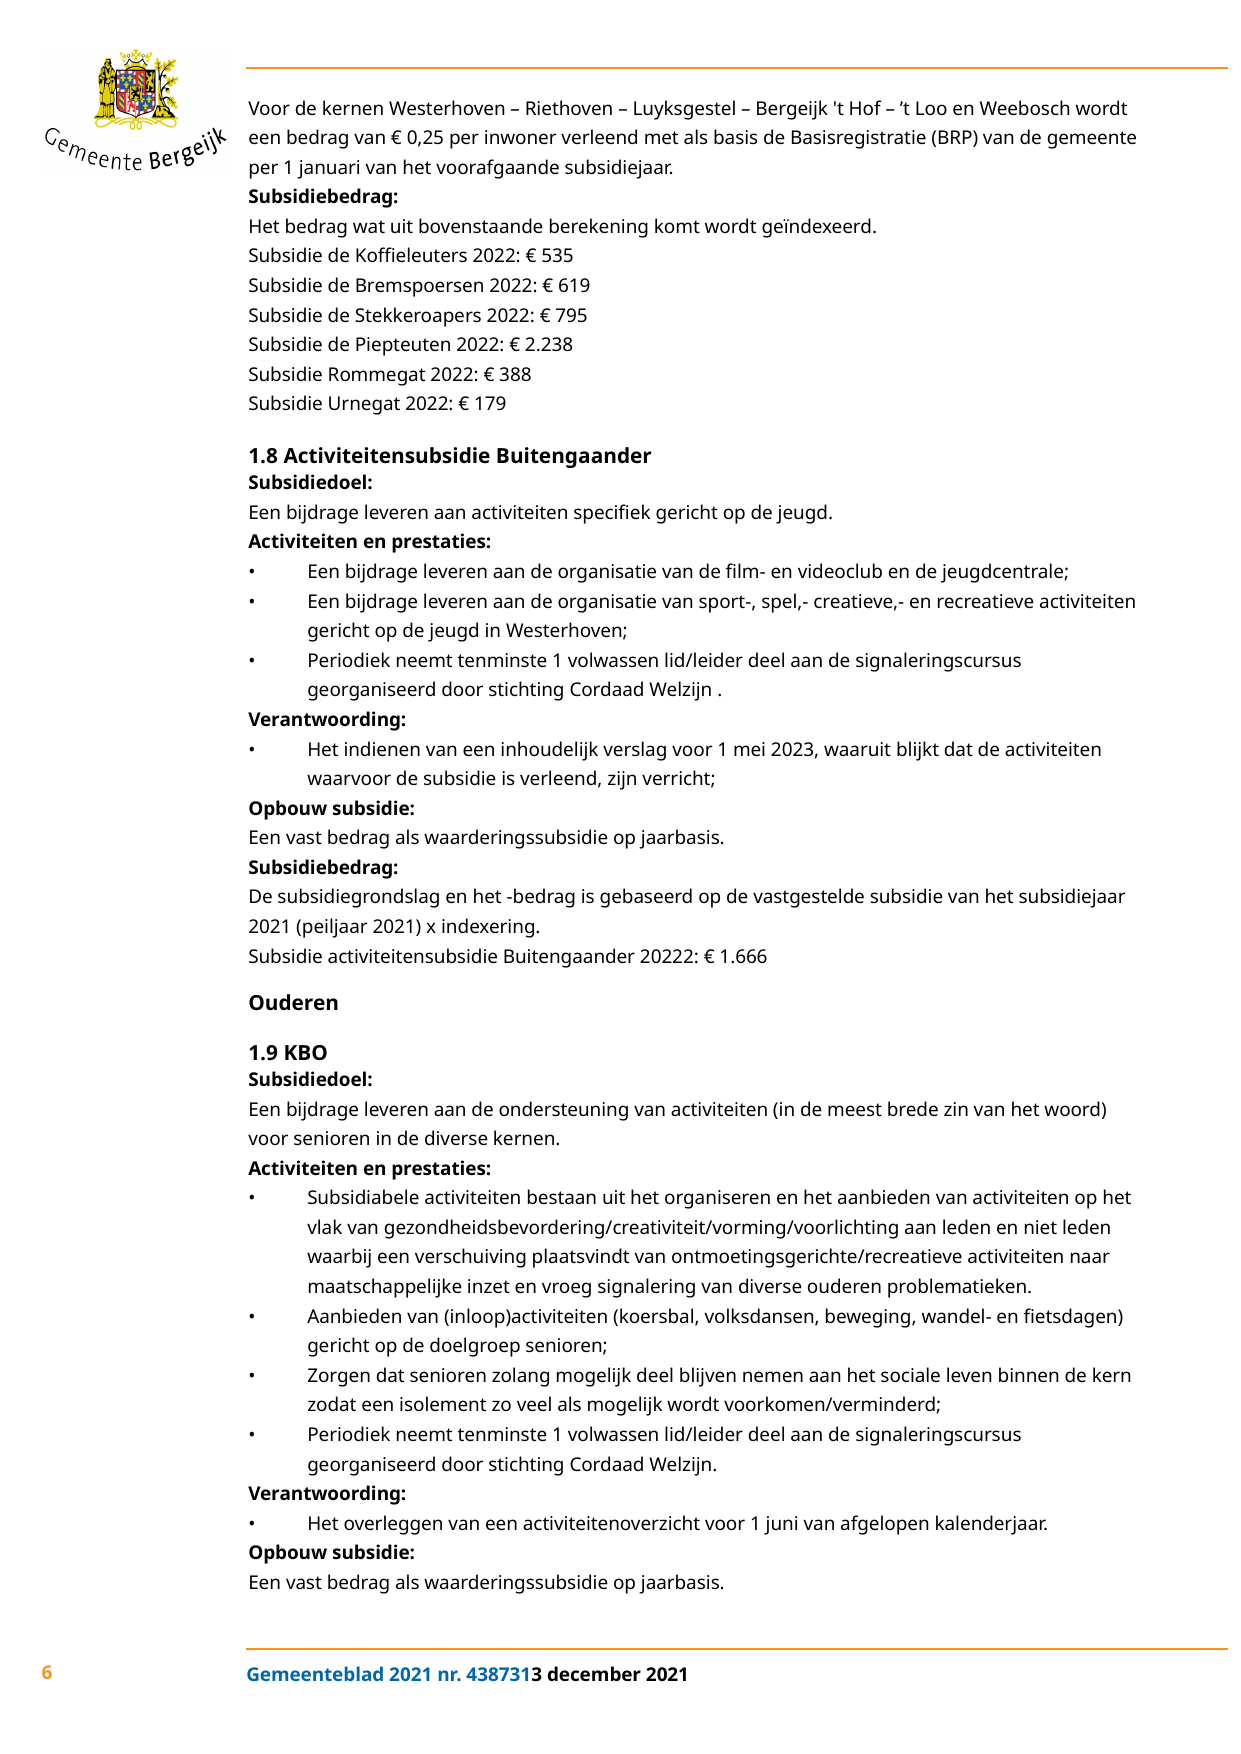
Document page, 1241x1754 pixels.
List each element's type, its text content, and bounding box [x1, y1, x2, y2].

text Het bedrag wat uit bovenstaande berekening komt wordt geïndexeerd. [248, 213, 1152, 239]
text Subsidiebedrag: [248, 183, 1152, 209]
text 1.8 Activiteitensubsidie Buitengaander [248, 441, 1152, 469]
text Activiteiten en prestaties: [248, 1155, 1152, 1181]
list Zorgen dat senioren zolang mogelijk deel blijven nemen aan het sociale leven binnen de kern zodat een isolement zo veel als mogelijk wordt voorkomen/verminderd; [248, 1362, 1152, 1417]
text Een bijdrage leveren aan de ondersteuning van activiteiten (in de meest brede zin van het woord) voor senioren in de diverse kernen. [248, 1096, 1152, 1151]
text Opbouw subsidie: [248, 795, 1152, 821]
text Een bijdrage leveren aan activiteiten specifiek gericht op de jeugd. [248, 499, 1152, 525]
text Subsidie activiteitensubsidie Buitengaander 20222: € 1.666 [248, 943, 1152, 968]
text Ouderen [248, 988, 1152, 1017]
text De subsidiegrondslag en het -bedrag is gebaseerd op de vastgestelde subsidie van het subsidiejaar 2021 (peiljaar 2021) x indexering. [248, 884, 1152, 939]
list Het indienen van een inhoudelijk verslag voor 1 mei 2023, waaruit blijkt dat de activiteiten waarvoor de subsidie is verleend, zijn verricht; [248, 736, 1152, 791]
text Subsidie Rommegat 2022: € 388 [248, 361, 1152, 387]
text Subsidie de Piepteuten 2022: € 2.238 [248, 331, 1152, 357]
text Opbouw subsidie: [248, 1539, 1152, 1565]
text Subsidie de Stekkeroapers 2022: € 795 [248, 302, 1152, 328]
list Een bijdrage leveren aan de organisatie van de film- en videoclub en de jeugdcentrale; [248, 558, 1152, 584]
text 1.9 KBO [248, 1038, 1152, 1066]
text Subsidie de Koffieleuters 2022: € 535 [248, 243, 1152, 268]
text Voor de kernen Westerhoven – Riethoven – Luyksgestel – Bergeijk 't Hof – ’t Loo en Weebosch wordt een bedrag van € 0,25 per inwoner verleend met als basis de Basisregistratie (BRP) van de gemeente per 1 januari van het voorafgaande subsidiejaar. [248, 95, 1152, 180]
list Periodiek neemt tenminste 1 volwassen lid/leider deel aan de signaleringscursus georganiseerd door stichting Cordaad Welzijn. [248, 1421, 1152, 1476]
text Een vast bedrag als waarderingssubsidie op jaarbasis. [248, 1569, 1152, 1595]
text Subsidie de Bremspoersen 2022: € 619 [248, 272, 1152, 298]
list Subsidiabele activiteiten bestaan uit het organiseren en het aanbieden van activiteiten op het vlak van gezondheidsbevordering/creativiteit/vorming/voorlichting aan leden en niet leden waarbij een verschuiving plaatsvindt van ontmoetingsgerichte/recreatieve activiteiten naar maatschappelijke inzet en vroeg signalering van diverse ouderen problematieken. [248, 1184, 1152, 1299]
text Verantwoording: [248, 1480, 1152, 1506]
list Aanbieden van (inloop)activiteiten (koersbal, volksdansen, beweging, wandel- en fietsdagen) gericht op de doelgroep senioren; [248, 1303, 1152, 1358]
list Het overleggen van een activiteitenoverzicht voor 1 juni van afgelopen kalenderjaar. [248, 1510, 1152, 1536]
picture [41, 47, 231, 172]
text Activiteiten en prestaties: [248, 529, 1152, 554]
list Periodiek neemt tenminste 1 volwassen lid/leider deel aan de signaleringscursus georganiseerd door stichting Cordaad Welzijn . [248, 647, 1152, 702]
text Subsidiebedrag: [248, 854, 1152, 880]
list Een bijdrage leveren aan de organisatie van sport-, spel,- creatieve,- en recreatieve activiteiten gericht op de jeugd in Westerhoven; [248, 588, 1152, 643]
text Subsidie Urnegat 2022: € 179 [248, 391, 1152, 416]
text Subsidiedoel: [248, 469, 1152, 495]
text Een vast bedrag als waarderingssubsidie op jaarbasis. [248, 824, 1152, 850]
text Subsidiedoel: [248, 1066, 1152, 1092]
text Verantwoording: [248, 706, 1152, 732]
